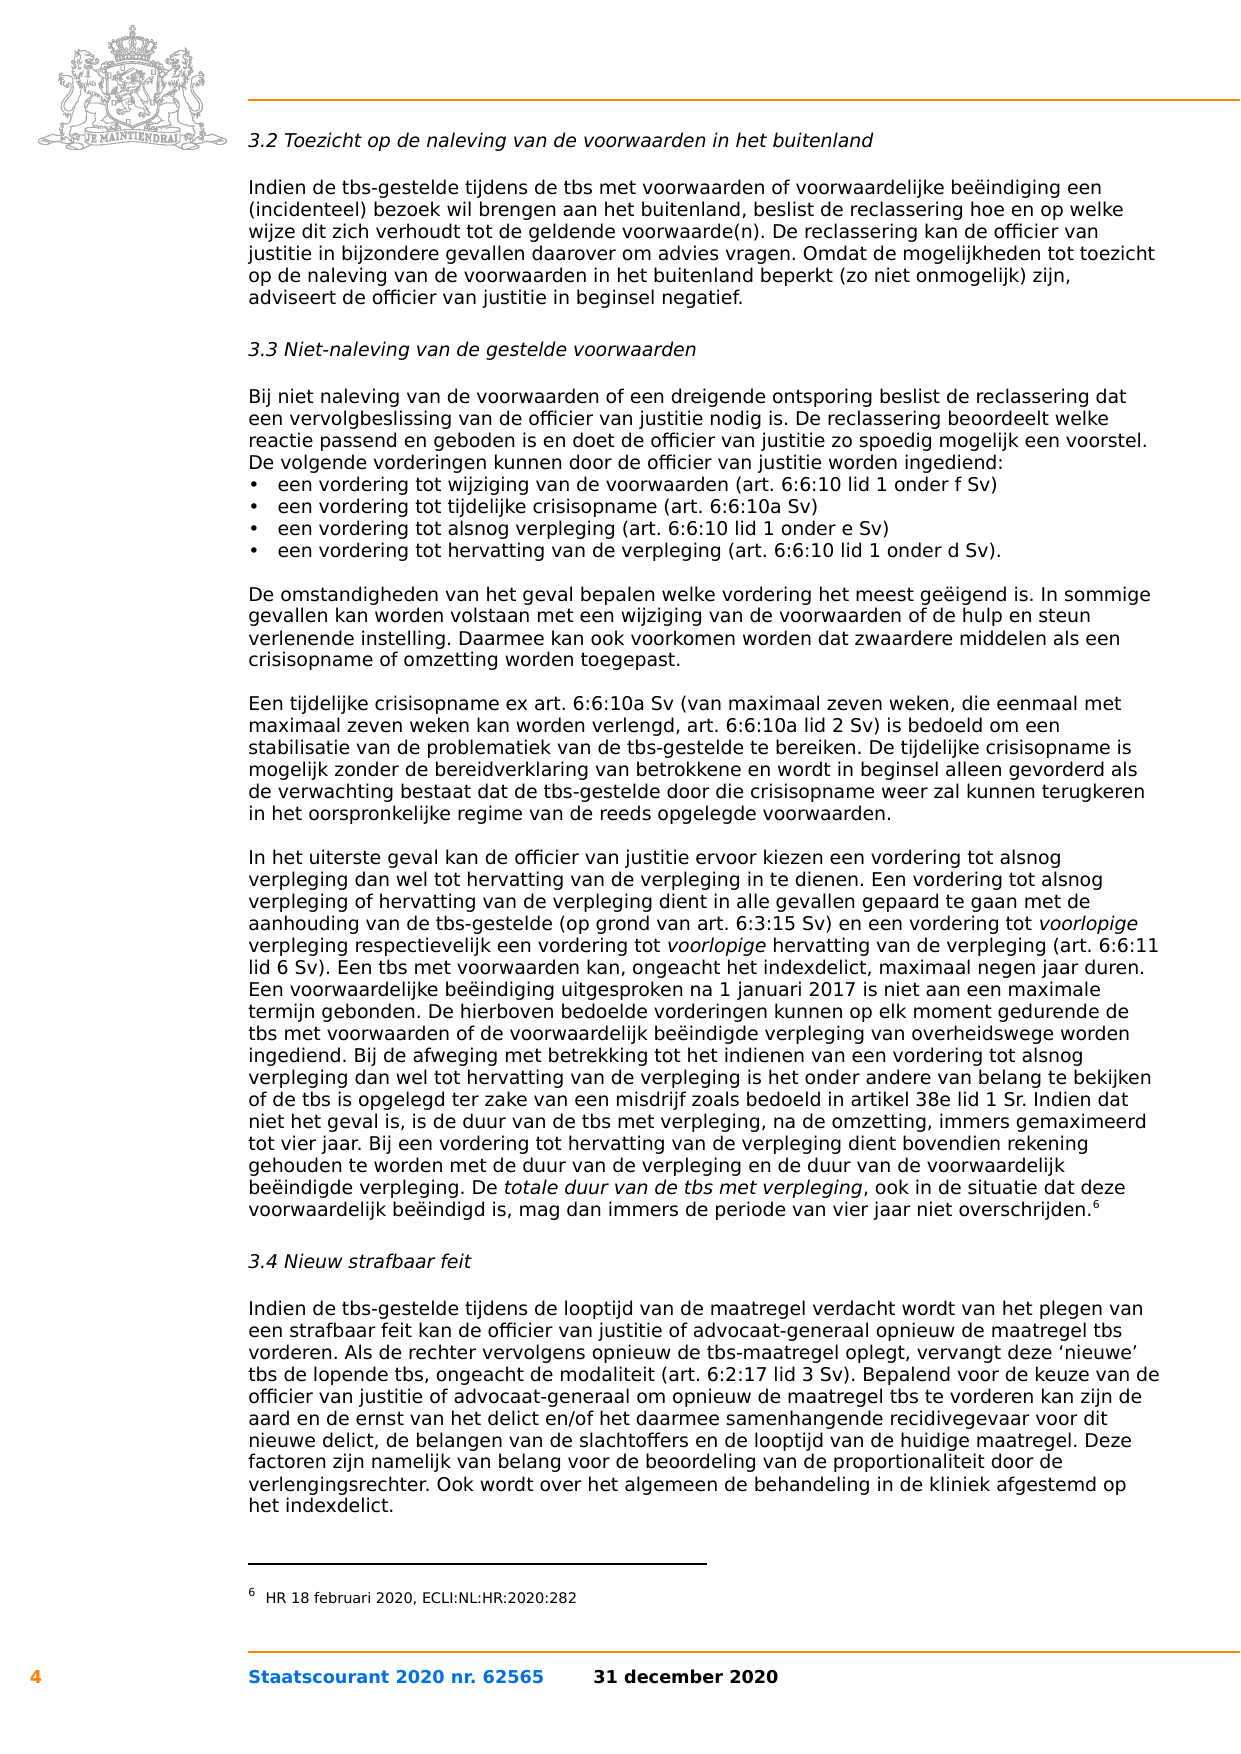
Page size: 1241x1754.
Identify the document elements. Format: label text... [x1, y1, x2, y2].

text • een vordering tot alsnog verpleging (art. 6:6:10 lid 1 onder e Sv) [248, 518, 1163, 539]
text In het uiterste geval kan de officier van justitie ervoor kiezen een vordering tot alsnog verpleging dan wel tot hervatting van de verpleging in te dienen. Een vordering tot alsnog verpleging of hervatting van de verpleging dient in alle gevallen gepaard te gaan met de aanhouding van de tbs-gestelde (op grond van art. 6:3:15 Sv) en een vordering tot voorlopige verpleging respectievelijk een vordering tot voorlopige hervatting van de verpleging (art. 6:6:11 lid 6 Sv). Een tbs met voorwaarden kan, ongeacht het indexdelict, maximaal negen jaar duren. Een voorwaardelijke beëindiging uitgesproken na 1 januari 2017 is niet aan een maximale termijn gebonden. De hierboven bedoelde vorderingen kunnen op elk moment gedurende de tbs met voorwaarden of de voorwaardelijk beëindigde verpleging van overheidswege worden ingediend. Bij de afweging met betrekking tot het indienen van een vordering tot alsnog verpleging dan wel tot hervatting van de verpleging is het onder andere van belang te bekijken of de tbs is opgelegd ter zake van een misdrijf zoals bedoeld in artikel 38e lid 1 Sr. Indien dat niet het geval is, is de duur van de tbs met verpleging, na de omzetting, immers gemaximeerd tot vier jaar. Bij een vordering tot hervatting van de verpleging dient bovendien rekening gehouden te worden met de duur van de verpleging en de duur van de voorwaardelijk beëindigde verpleging. De totale duur van de tbs met verpleging, ook in de situatie dat deze voorwaardelijk beëindigd is, mag dan immers de periode van vier jaar niet overschrijden. [248, 847, 1163, 1221]
text De omstandigheden van het geval bepalen welke vordering het meest geëigend is. In sommige gevallen kan worden volstaan met een wijziging van de voorwaarden of de hulp en steun verlenende instelling. Daarmee kan ook voorkomen worden dat zwaardere middelen als een crisisopname of omzetting worden toegepast. [248, 583, 1163, 671]
text Bij niet naleving van de voorwaarden of een dreigende ontsporing beslist de reclassering dat een vervolgbeslissing van de officier van justitie nodig is. De reclassering beoordeelt welke reactie passend en geboden is en doet de officier van justitie zo spoedig mogelijk een voorstel. De volgende vorderingen kunnen door de officier van justitie worden ingediend: [248, 386, 1163, 474]
subtitle 3.2 Toezicht op de naleving van de voorwaarden in het buitenland [248, 130, 1163, 152]
subtitle 3.3 Niet-naleving van de gestelde voorwaarden [248, 339, 1163, 361]
text • een vordering tot tijdelijke crisisopname (art. 6:6:10a Sv) [248, 496, 1163, 518]
text • een vordering tot wijziging van de voorwaarden (art. 6:6:10 lid 1 onder f Sv) [248, 474, 1163, 496]
text HR 18 februari 2020, ECLI:NL:HR:2020:282 [248, 1586, 1163, 1608]
subtitle 3.4 Nieuw strafbaar feit [248, 1251, 1163, 1273]
text Indien de tbs-gestelde tijdens de looptijd van de maatregel verdacht wordt van het plegen van een strafbaar feit kan de officier van justitie of advocaat-generaal opnieuw de maatregel tbs vorderen. Als de rechter vervolgens opnieuw de tbs-maatregel oplegt, vervangt deze ‘nieuwe’ tbs de lopende tbs, ongeacht de modaliteit (art. 6:2:17 lid 3 Sv). Bepalend voor de keuze van de officier van justitie of advocaat-generaal om opnieuw de maatregel tbs te vorderen kan zijn de aard en de ernst van het delict en/of het daarmee samenhangende recidivegevaar voor dit nieuwe delict, de belangen van de slachtoffers en de looptijd van de huidige maatregel. Deze factoren zijn namelijk van belang voor de beoordeling van de proportionaliteit door de verlengingsrechter. Ook wordt over het algemeen de behandeling in de kliniek afgestemd op het indexdelict. [248, 1298, 1163, 1517]
text Indien de tbs-gestelde tijdens de tbs met voorwaarden of voorwaardelijke beëindiging een (incidenteel) bezoek wil brengen aan het buitenland, beslist de reclassering hoe en op welke wijze dit zich verhoudt tot de geldende voorwaarde(n). De reclassering kan de officier van justitie in bijzondere gevallen daarover om advies vragen. Omdat de mogelijkheden tot toezicht op de naleving van de voorwaarden in het buitenland beperkt (zo niet onmogelijk) zijn, adviseert de officier van justitie in beginsel negatief. [248, 177, 1163, 309]
text • een vordering tot hervatting van de verpleging (art. 6:6:10 lid 1 onder d Sv). [248, 539, 1163, 562]
text Een tijdelijke crisisopname ex art. 6:6:10a Sv (van maximaal zeven weken, die eenmaal met maximaal zeven weken kan worden verlengd, art. 6:6:10a lid 2 Sv) is bedoeld om een stabilisatie van de problematiek van de tbs-gestelde te bereiken. De tijdelijke crisisopname is mogelijk zonder de bereidverklaring van betrokkene en wordt in beginsel alleen gevorderd als de verwachting bestaat dat de tbs-gestelde door die crisisopname weer zal kunnen terugkeren in het oorspronkelijke regime van de reeds opgelegde voorwaarden. [248, 693, 1163, 825]
picture [38, 25, 227, 150]
